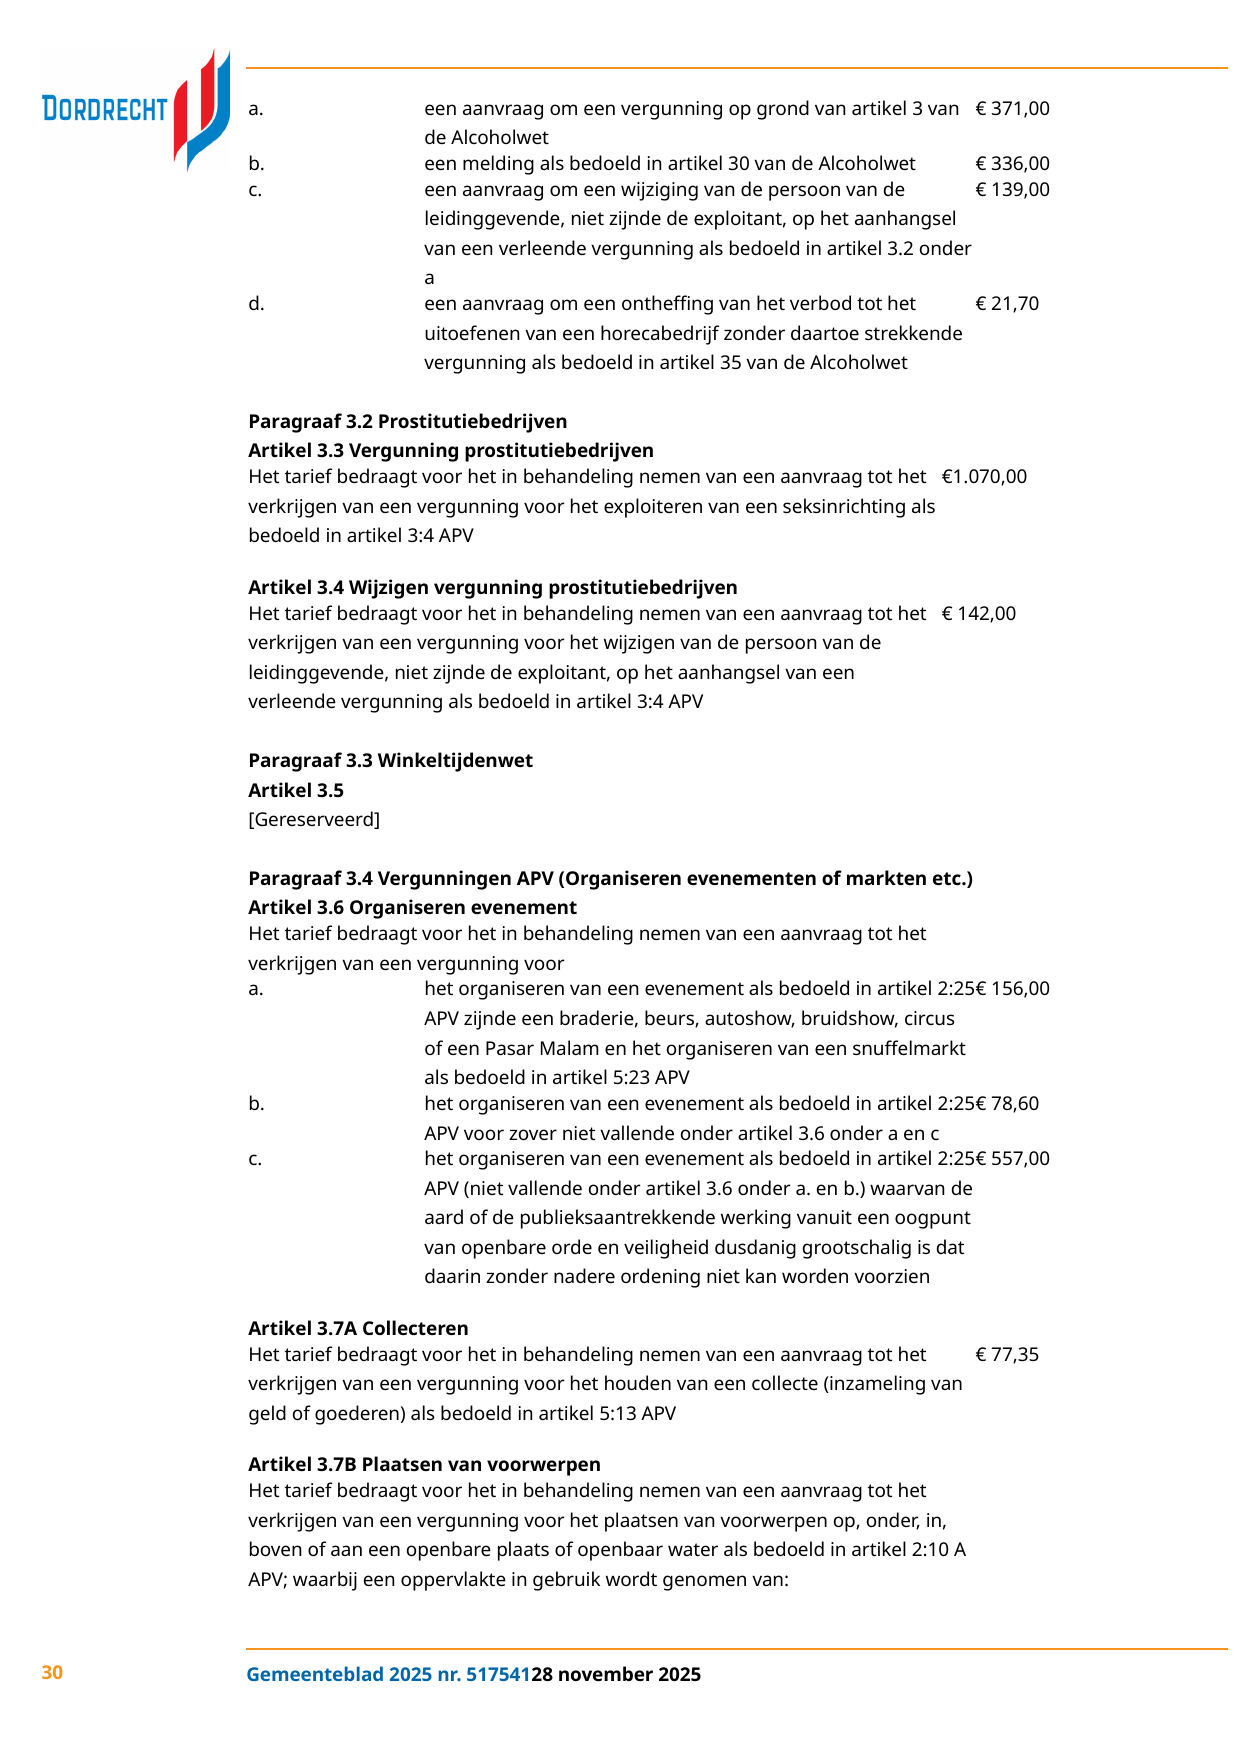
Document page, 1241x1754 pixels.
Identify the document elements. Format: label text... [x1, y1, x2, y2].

text Paragraaf 3.4 Vergunningen APV (Organiseren evenementen of markten etc.) [248, 865, 1152, 891]
table_cell € 336,00 [975, 150, 1152, 176]
table_header Artikel 3.5 [Gereserveerd] [248, 777, 1152, 832]
table_cell a. [248, 95, 424, 150]
table_header Artikel 3.3 Vergunning prostitutiebedrijven [248, 438, 942, 463]
table_cell Het tarief bedraagt voor het in behandeling nemen van een aanvraag tot het verkrijgen van een vergunning voor het plaatsen van voorwerpen op, onder, in, boven of aan een openbare plaats of openbaar water als bedoeld in artikel 2:10 A APV; waarbij een oppervlakte in gebruik wordt genomen van: [248, 1477, 975, 1592]
table_cell b. [248, 1090, 424, 1145]
table_cell [248, 548, 942, 574]
table_cell een aanvraag om een wijziging van de persoon van de leidinggevende, niet zijnde de exploitant, op het aanhangsel van een verleende vergunning als bedoeld in artikel 3.2 onder a [424, 176, 975, 290]
table_cell Artikel 3.7A Collecteren [248, 1315, 975, 1341]
table_cell €1.070,00 [942, 464, 1152, 548]
table_cell € 371,00 [975, 95, 1152, 150]
table_header [942, 438, 1152, 463]
table_cell een aanvraag om een vergunning op grond van artikel 3 van de Alcoholwet [424, 95, 975, 150]
table_cell € 77,35 [975, 1341, 1152, 1426]
table_cell d. [248, 290, 424, 375]
table_cell het organiseren van een evenement als bedoeld in artikel 2:25 APV voor zover niet vallende onder artikel 3.6 onder a en c [424, 1090, 975, 1145]
table_cell Het tarief bedraagt voor het in behandeling nemen van een aanvraag tot het verkrijgen van een vergunning voor het houden van een collecte (inzameling van geld of goederen) als bedoeld in artikel 5:13 APV [248, 1341, 975, 1426]
table_cell [942, 548, 1152, 574]
table_cell b. [248, 150, 424, 176]
table_cell Het tarief bedraagt voor het in behandeling nemen van een aanvraag tot het verkrijgen van een vergunning voor [248, 920, 975, 976]
table_cell Het tarief bedraagt voor het in behandeling nemen van een aanvraag tot het verkrijgen van een vergunning voor het exploiteren van een seksinrichting als bedoeld in artikel 3:4 APV [248, 464, 942, 548]
table_cell [248, 1426, 975, 1452]
table_cell Artikel 3.7B Plaatsen van voorwerpen [248, 1452, 975, 1477]
table_cell [975, 1452, 1152, 1477]
table_cell c. [248, 176, 424, 290]
table_cell a. [248, 976, 424, 1090]
table_cell [975, 1426, 1152, 1452]
table_cell [975, 1315, 1152, 1341]
table_cell het organiseren van een evenement als bedoeld in artikel 2:25 APV (niet vallende onder artikel 3.6 onder a. en b.) waarvan de aard of de publieksaantrekkende werking vanuit een oogpunt van openbare orde en veiligheid dusdanig grootschalig is dat daarin zonder nadere ordening niet kan worden voorzien [424, 1145, 975, 1289]
table_cell [942, 574, 1152, 600]
table_cell c. [248, 1145, 424, 1289]
table_cell [975, 920, 1152, 976]
table_cell € 21,70 [975, 290, 1152, 375]
table_cell € 139,00 [975, 176, 1152, 290]
table_header [975, 895, 1152, 920]
table_cell een aanvraag om een ontheffing van het verbod tot het uitoefenen van een horecabedrijf zonder daartoe strekkende vergunning als bedoeld in artikel 35 van de Alcoholwet [424, 290, 975, 375]
table_cell [975, 1290, 1152, 1315]
table_cell het organiseren van een evenement als bedoeld in artikel 2:25 APV zijnde een braderie, beurs, autoshow, bruidshow, circus of een Pasar Malam en het organiseren van een snuffelmarkt als bedoeld in artikel 5:23 APV [424, 976, 975, 1090]
table_cell € 156,00 [975, 976, 1152, 1090]
text Paragraaf 3.3 Winkeltijdenwet [248, 747, 1152, 773]
table_cell Artikel 3.4 Wijzigen vergunning prostitutiebedrijven [248, 574, 942, 600]
picture [41, 47, 231, 172]
table_cell [248, 1290, 975, 1315]
table_cell € 78,60 [975, 1090, 1152, 1145]
table_header Artikel 3.6 Organiseren evenement [248, 895, 975, 920]
table_cell Het tarief bedraagt voor het in behandeling nemen van een aanvraag tot het verkrijgen van een vergunning voor het wijzigen van de persoon van de leidinggevende, niet zijnde de exploitant, op het aanhangsel van een verleende vergunning als bedoeld in artikel 3:4 APV [248, 600, 942, 714]
table_cell [975, 1477, 1152, 1592]
table_cell € 142,00 [942, 600, 1152, 714]
text Paragraaf 3.2 Prostitutiebedrijven [248, 408, 1152, 434]
table_cell een melding als bedoeld in artikel 30 van de Alcoholwet [424, 150, 975, 176]
table_cell € 557,00 [975, 1145, 1152, 1289]
